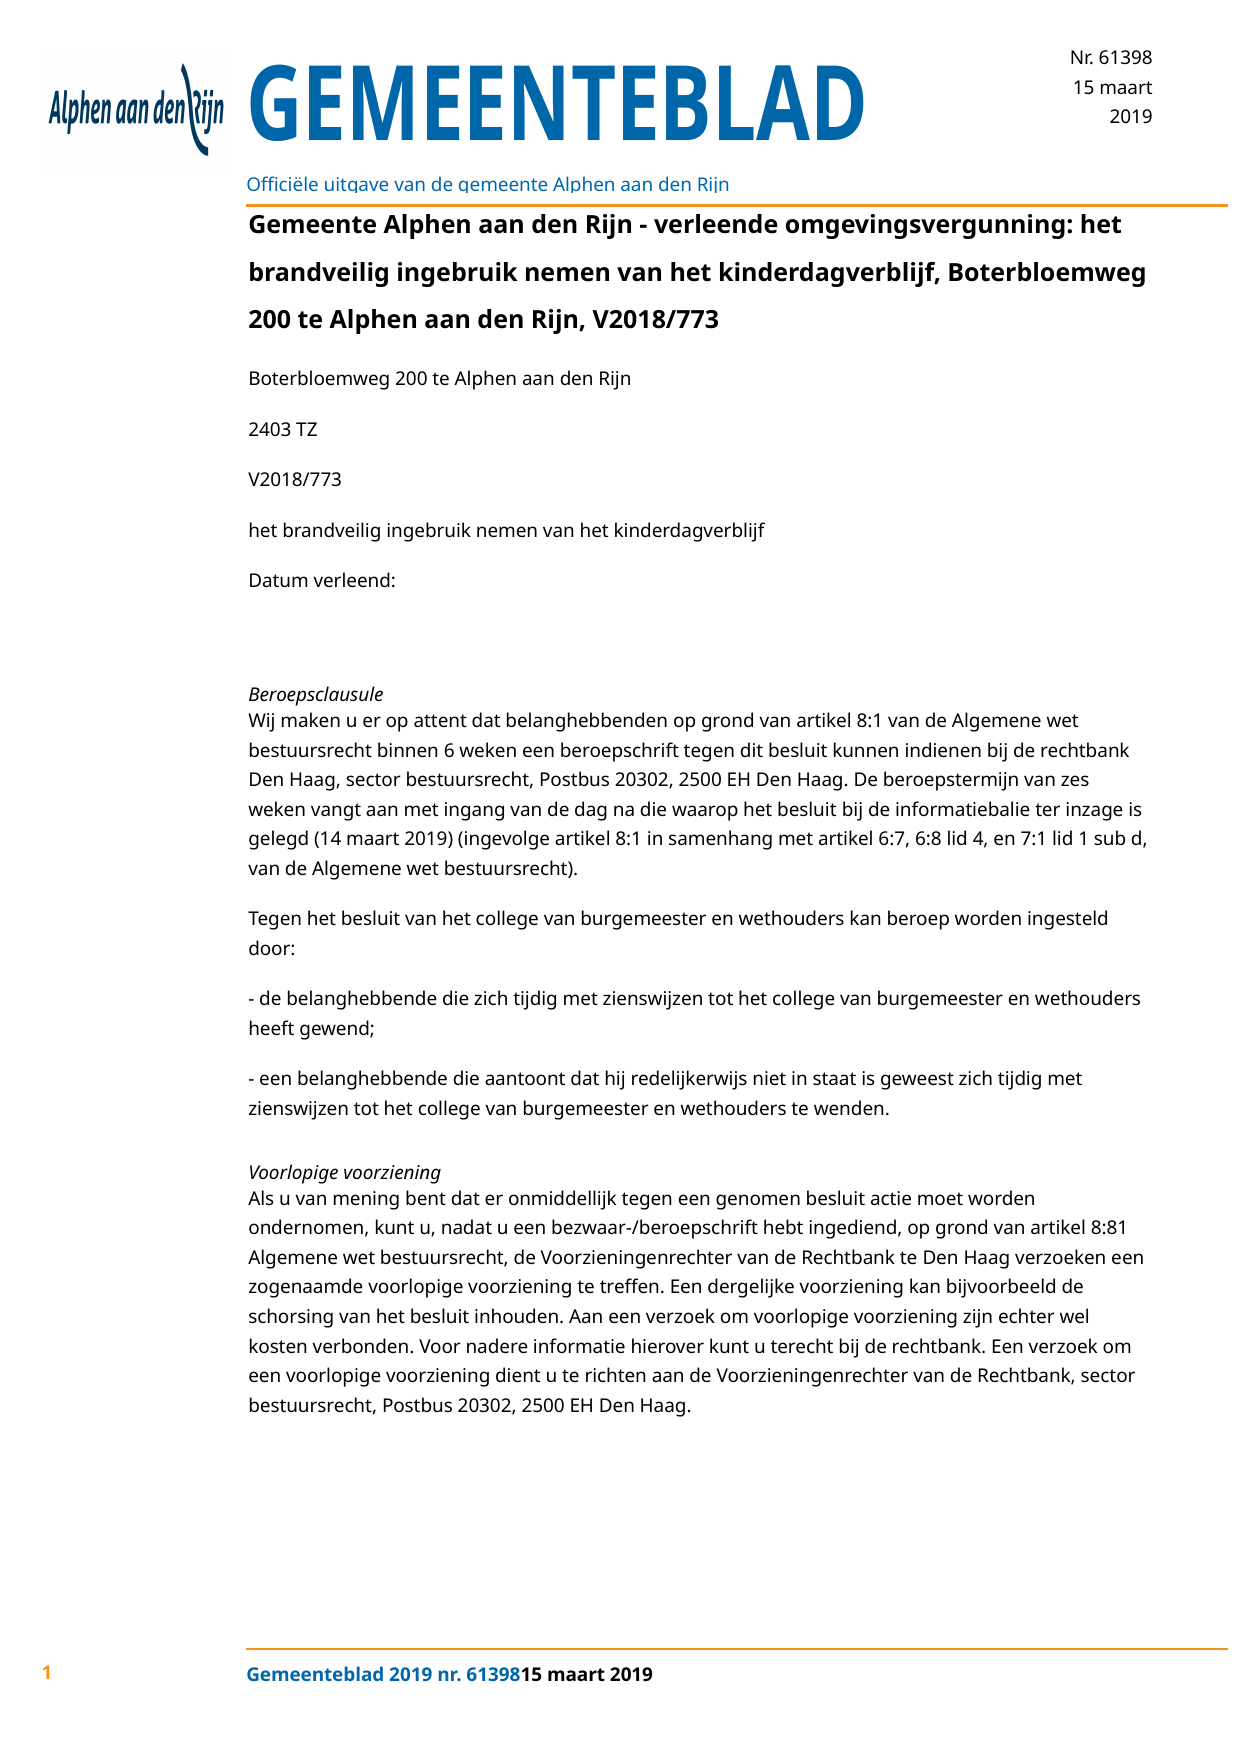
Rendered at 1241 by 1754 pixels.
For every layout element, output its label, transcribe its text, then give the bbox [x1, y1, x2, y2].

text Wij maken u er op attent dat belanghebbenden op grond van artikel 8:1 van de Algemene wet bestuursrecht binnen 6 weken een beroepschrift tegen dit besluit kunnen indienen bij de rechtbank Den Haag, sector bestuursrecht, Postbus 20302, 2500 EH Den Haag. De beroepstermijn van zes weken vangt aan met ingang van de dag na die waarop het besluit bij de informatiebalie ter inzage is gelegd (14 maart 2019) (ingevolge artikel 8:1 in samenhang met artikel 6:7, 6:8 lid 4, en 7:1 lid 1 sub d, van de Algemene wet bestuursrecht). [248, 707, 1152, 881]
text Voorlopige voorziening [248, 1159, 1152, 1185]
text Beroepsclausule [248, 682, 1152, 707]
text het brandveilig ingebruik nemen van het kinderdagverblijf [248, 517, 1152, 542]
text Datum verleend: [248, 567, 1152, 593]
text Tegen het besluit van het college van burgemeester en wethouders kan beroep worden ingesteld door: [248, 906, 1152, 961]
picture [41, 47, 231, 172]
text Als u van mening bent dat er onmiddellijk tegen een genomen besluit actie moet worden ondernomen, kunt u, nadat u een bezwaar-/beroepschrift hebt ingediend, op grond van artikel 8:81 Algemene wet bestuursrecht, de Voorzieningenrechter van de Rechtbank te Den Haag verzoeken een zogenaamde voorlopige voorziening te treffen. Een dergelijke voorziening kan bijvoorbeeld de schorsing van het besluit inhouden. Aan een verzoek om voorlopige voorziening zijn echter wel kosten verbonden. Voor nadere informatie hierover kunt u terecht bij de rechtbank. Een verzoek om een voorlopige voorziening dient u te richten aan de Voorzieningenrechter van de Rechtbank, sector bestuursrecht, Postbus 20302, 2500 EH Den Haag. [248, 1185, 1152, 1418]
text 2403 TZ [248, 416, 1152, 442]
text Boterbloemweg 200 te Alphen aan den Rijn [248, 366, 1152, 391]
text - de belanghebbende die zich tijdig met zienswijzen tot het college van burgemeester en wethouders heeft gewend; [248, 986, 1152, 1041]
text - een belanghebbende die aantoont dat hij redelijkerwijs niet in staat is geweest zich tijdig met zienswijzen tot het college van burgemeester en wethouders te wenden. [248, 1066, 1152, 1121]
text V2018/773 [248, 466, 1152, 492]
text Gemeente Alphen aan den Rijn - verleende omgevingsvergunning: het brandveilig ingebruik nemen van het kinderdagverblijf, Boterbloemweg 200 te Alphen aan den Rijn, V2018/773 [248, 207, 1152, 336]
